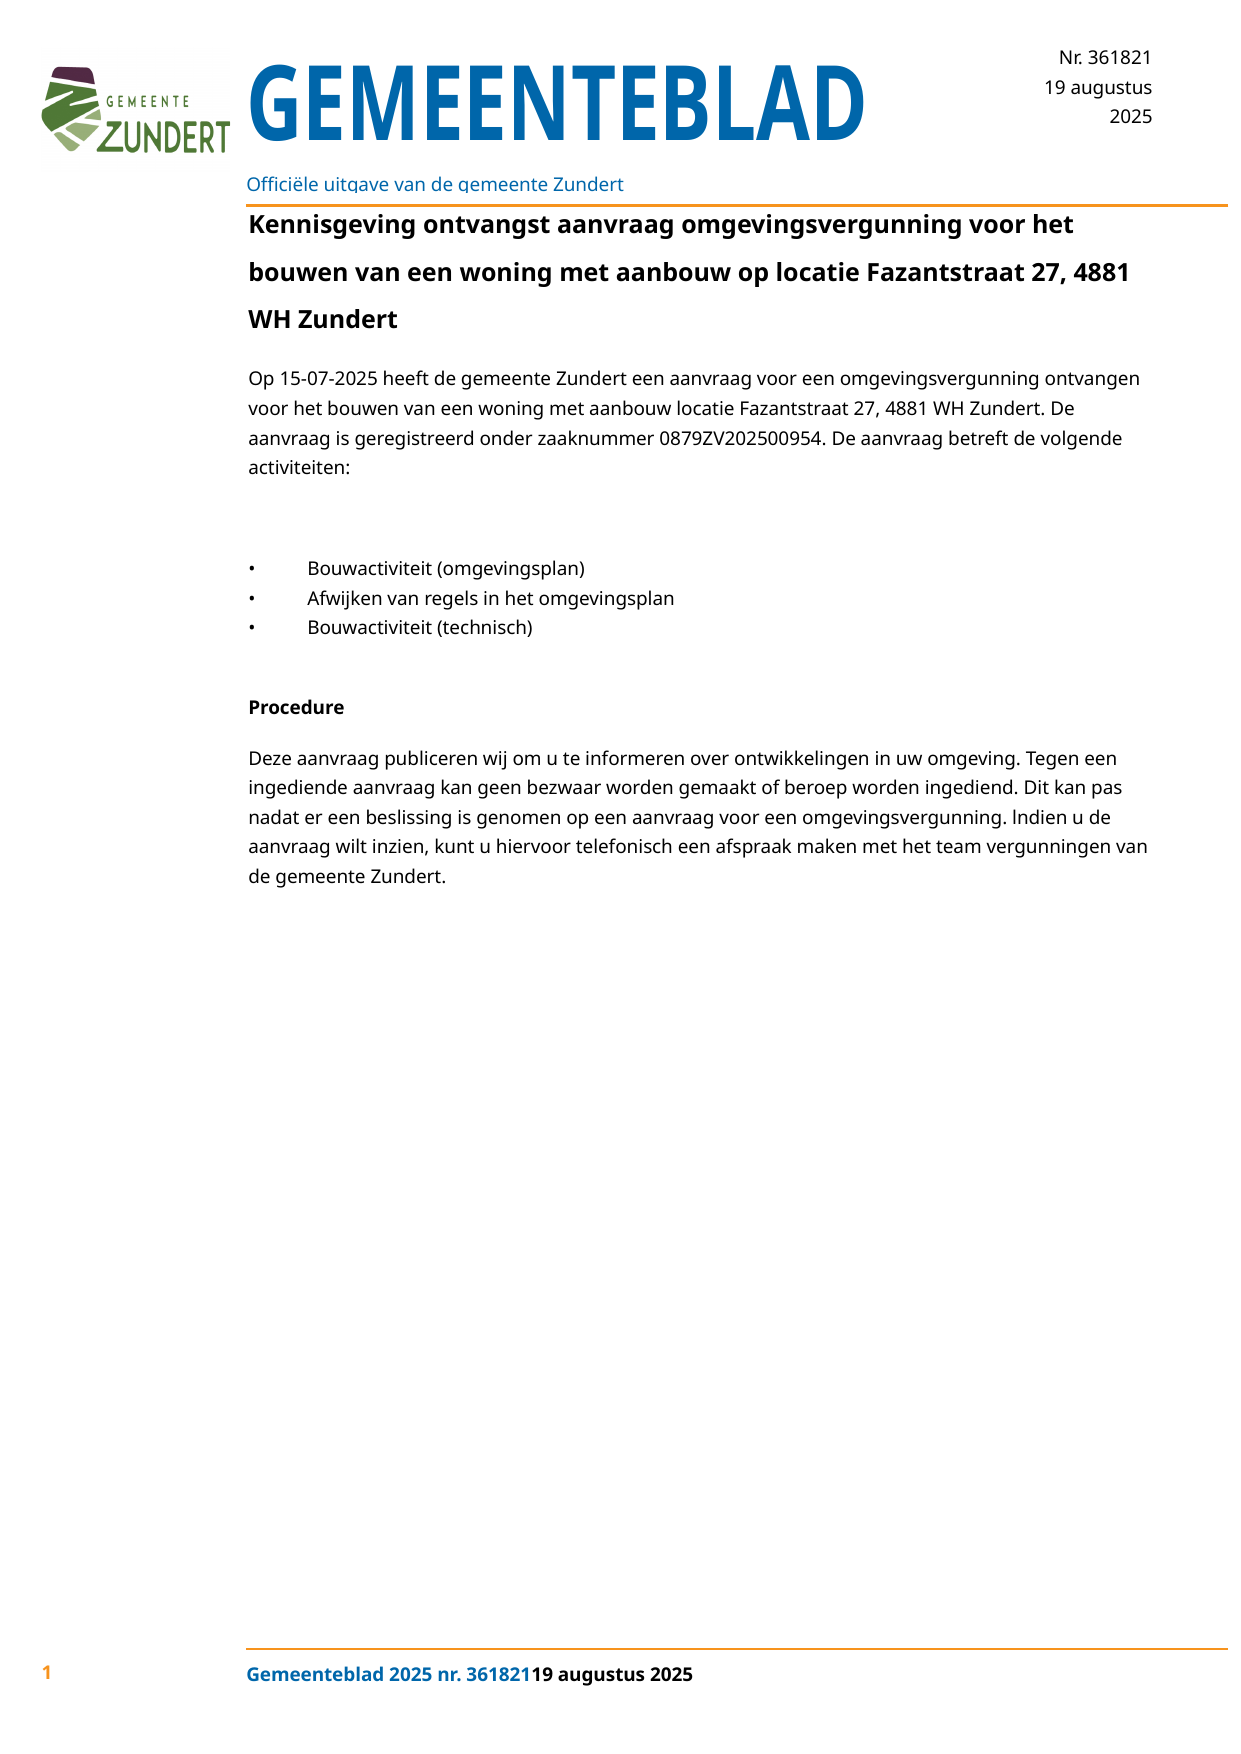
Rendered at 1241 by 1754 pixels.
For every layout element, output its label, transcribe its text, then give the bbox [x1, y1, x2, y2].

text Kennisgeving ontvangst aanvraag omgevingsvergunning voor het bouwen van een woning met aanbouw op locatie Fazantstraat 27, 4881 WH Zundert [248, 207, 1152, 336]
list Afwijken van regels in het omgevingsplan [248, 585, 1152, 610]
text Op 15-07-2025 heeft de gemeente Zundert een aanvraag voor een omgevingsvergunning ontvangen voor het bouwen van een woning met aanbouw locatie Fazantstraat 27, 4881 WH Zundert. De aanvraag is geregistreerd onder zaaknummer 0879ZV202500954. De aanvraag betreft de volgende activiteiten: [248, 366, 1152, 480]
list Bouwactiviteit (omgevingsplan) [248, 555, 1152, 581]
picture [41, 47, 231, 172]
text Deze aanvraag publiceren wij om u te informeren over ontwikkelingen in uw omgeving. Tegen een ingediende aanvraag kan geen bezwaar worden gemaakt of beroep worden ingediend. Dit kan pas nadat er een beslissing is genomen op een aanvraag voor een omgevingsvergunning. lndien u de aanvraag wilt inzien, kunt u hiervoor telefonisch een afspraak maken met het team vergunningen van de gemeente Zundert. [248, 745, 1152, 889]
text Procedure [248, 694, 1152, 720]
list Bouwactiviteit (technisch) [248, 614, 1152, 640]
